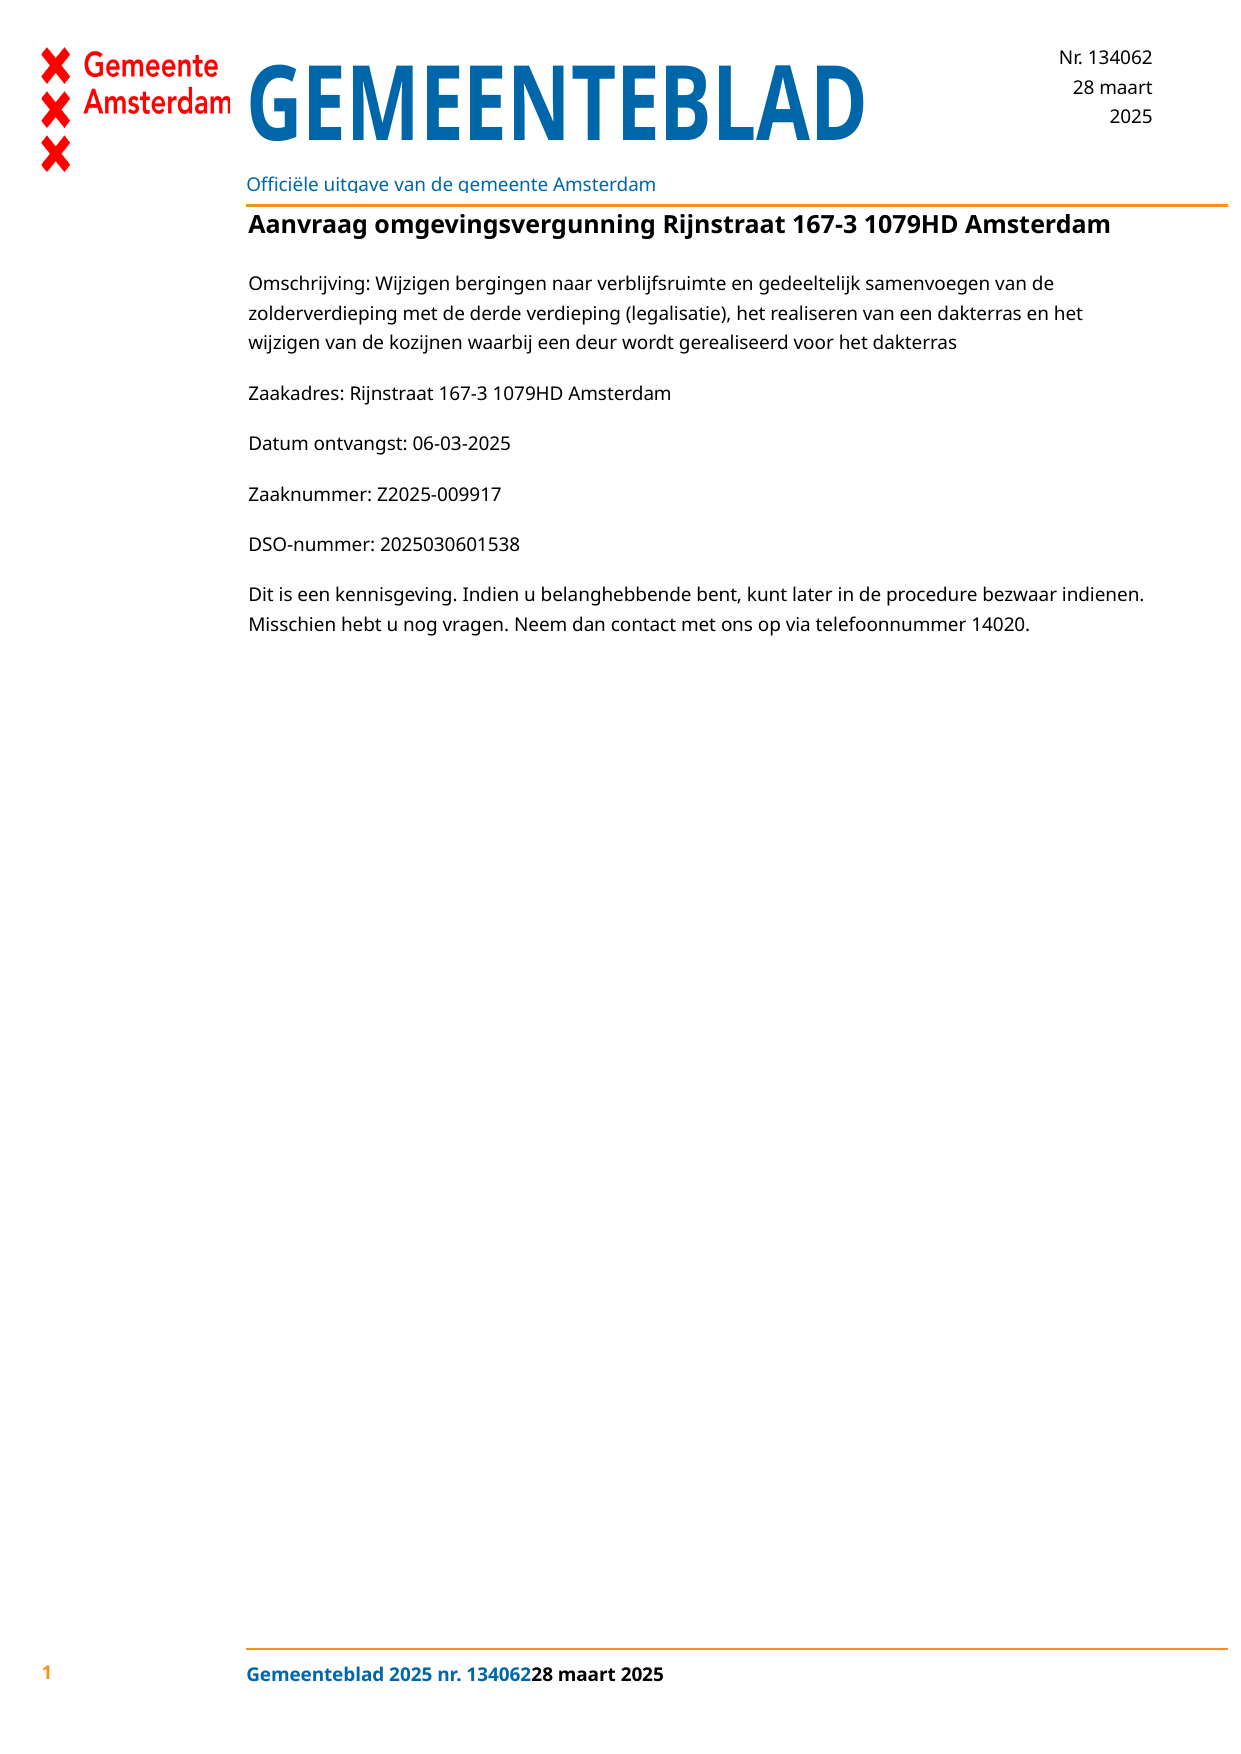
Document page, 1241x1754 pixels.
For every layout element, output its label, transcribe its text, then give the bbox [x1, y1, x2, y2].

text Omschrijving: Wijzigen bergingen naar verblijfsruimte en gedeeltelijk samenvoegen van de zolderverdieping met de derde verdieping (legalisatie), het realiseren van een dakterras en het wijzigen van de kozijnen waarbij een deur wordt gerealiseerd voor het dakterras [248, 270, 1152, 355]
text Zaaknummer: Z2025-009917 [248, 481, 1152, 506]
text Datum ontvangst: 06-03-2025 [248, 430, 1152, 456]
text Zaakadres: Rijnstraat 167-3 1079HD Amsterdam [248, 380, 1152, 406]
picture [41, 47, 231, 172]
text DSO-nummer: 2025030601538 [248, 531, 1152, 557]
text Dit is een kennisgeving. Indien u belanghebbende bent, kunt later in de procedure bezwaar indienen. Misschien hebt u nog vragen. Neem dan contact met ons op via telefoonnummer 14020. [248, 582, 1152, 637]
text Aanvraag omgevingsvergunning Rijnstraat 167-3 1079HD Amsterdam [248, 207, 1152, 241]
